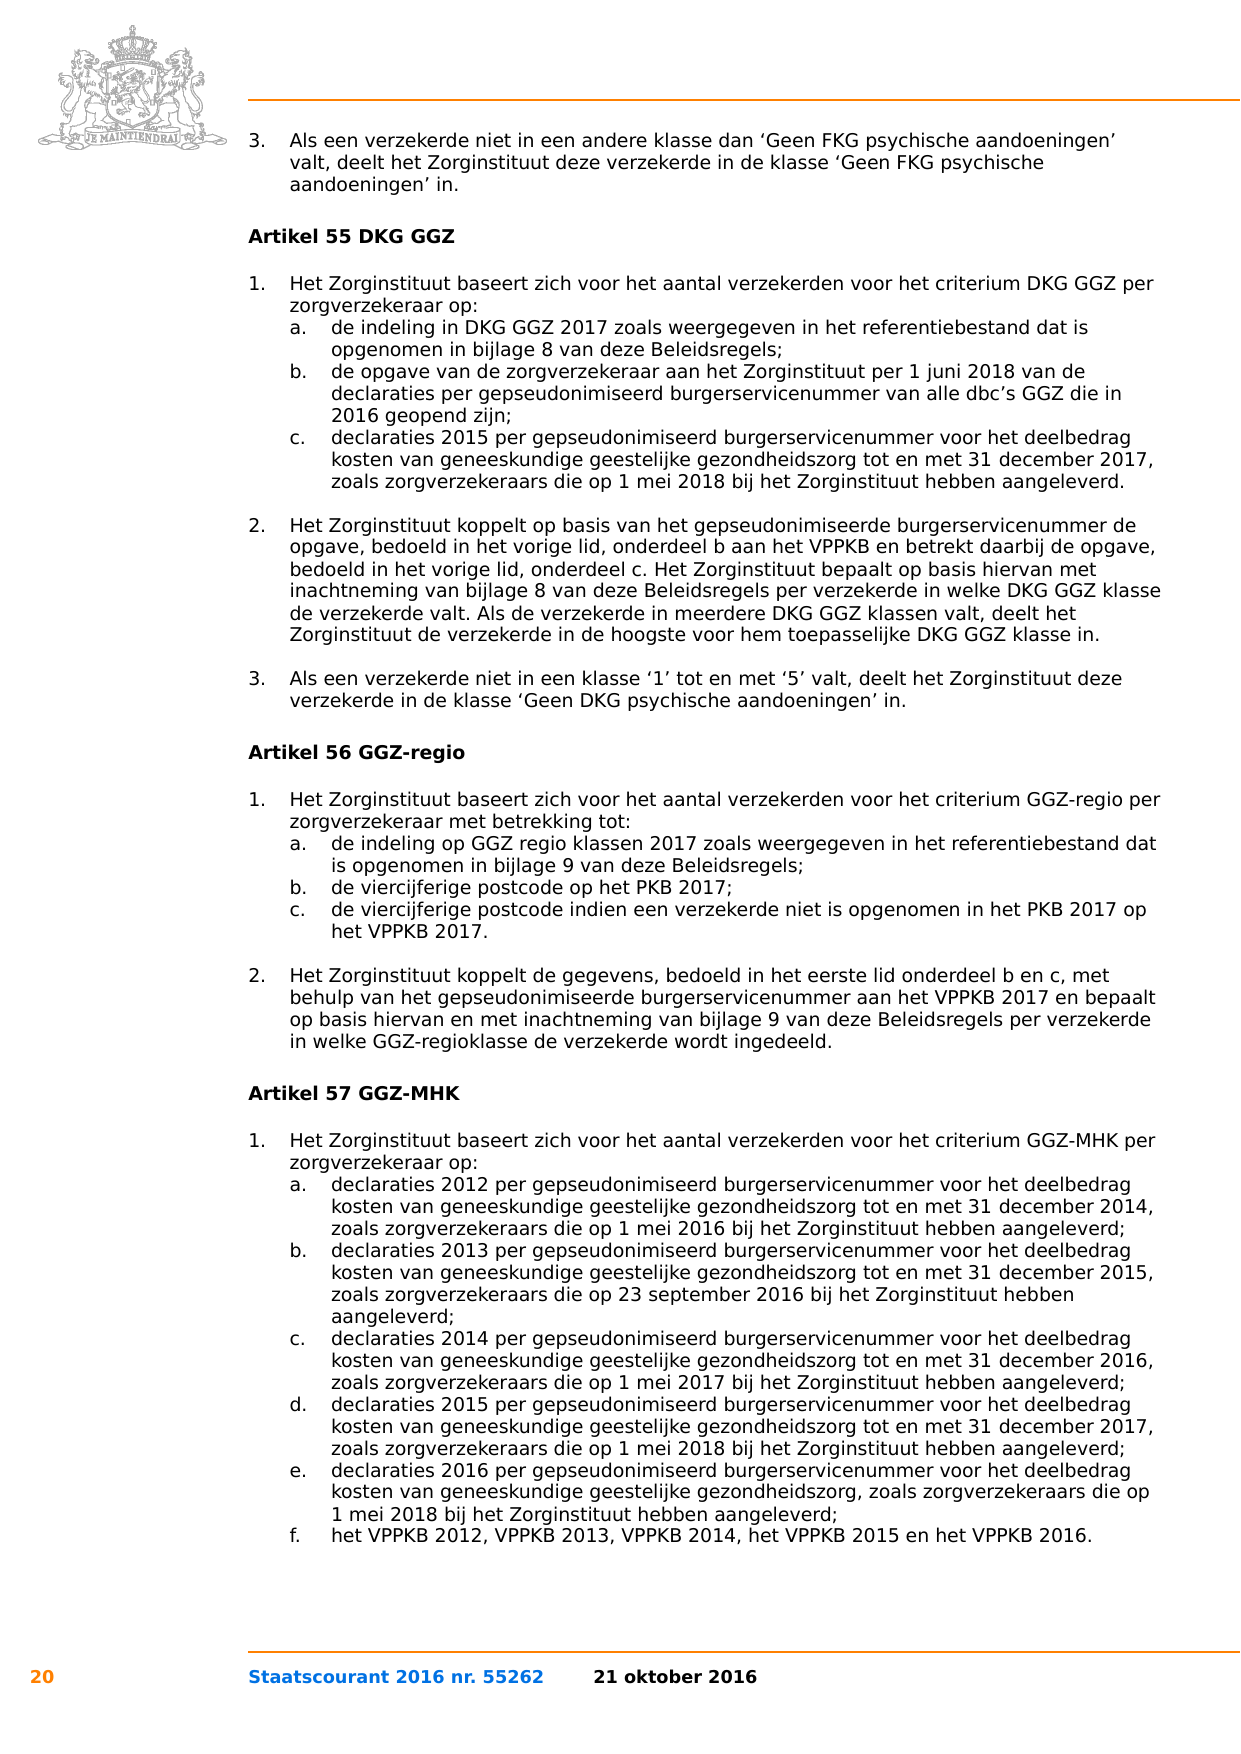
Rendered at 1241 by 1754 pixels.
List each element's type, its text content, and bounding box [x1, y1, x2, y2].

text 1. Het Zorginstituut baseert zich voor het aantal verzekerden voor het criterium GGZ-MHK per zorgverzekeraar op: [248, 1130, 1163, 1174]
text 1. Het Zorginstituut baseert zich voor het aantal verzekerden voor het criterium DKG GGZ per zorgverzekeraar op: [248, 273, 1163, 317]
text d. declaraties 2015 per gepseudonimiseerd burgerservicenummer voor het deelbedrag kosten van geneeskundige geestelijke gezondheidszorg tot en met 31 december 2017, zoals zorgverzekeraars die op 1 mei 2018 bij het Zorginstituut hebben aangeleverd; [289, 1393, 1163, 1459]
text b. de opgave van de zorgverzekeraar aan het Zorginstituut per 1 juni 2018 van de declaraties per gepseudonimiseerd burgerservicenummer van alle dbc’s GGZ die in 2016 geopend zijn; [289, 361, 1163, 427]
text b. declaraties 2013 per gepseudonimiseerd burgerservicenummer voor het deelbedrag kosten van geneeskundige geestelijke gezondheidszorg tot en met 31 december 2015, zoals zorgverzekeraars die op 23 september 2016 bij het Zorginstituut hebben aangeleverd; [289, 1240, 1163, 1328]
text 2. Het Zorginstituut koppelt de gegevens, bedoeld in het eerste lid onderdeel b en c, met behulp van het gepseudonimiseerde burgerservicenummer aan het VPPKB 2017 en bepaalt op basis hiervan en met inachtneming van bijlage 9 van deze Beleidsregels per verzekerde in welke GGZ-regioklasse de verzekerde wordt ingedeeld. [248, 965, 1163, 1053]
text 2. Het Zorginstituut koppelt op basis van het gepseudonimiseerde burgerservicenummer de opgave, bedoeld in het vorige lid, onderdeel b aan het VPPKB en betrekt daarbij de opgave, bedoeld in het vorige lid, onderdeel c. Het Zorginstituut bepaalt op basis hiervan met inachtneming van bijlage 8 van deze Beleidsregels per verzekerde in welke DKG GGZ klasse de verzekerde valt. Als de verzekerde in meerdere DKG GGZ klassen valt, deelt het Zorginstituut de verzekerde in de hoogste voor hem toepasselijke DKG GGZ klasse in. [248, 514, 1163, 646]
text 1. Het Zorginstituut baseert zich voor het aantal verzekerden voor het criterium GGZ-regio per zorgverzekeraar met betrekking tot: [248, 789, 1163, 833]
text a. de indeling op GGZ regio klassen 2017 zoals weergegeven in het referentiebestand dat is opgenomen in bijlage 9 van deze Beleidsregels; [289, 833, 1163, 877]
text f. het VPPKB 2012, VPPKB 2013, VPPKB 2014, het VPPKB 2015 en het VPPKB 2016. [289, 1525, 1163, 1547]
subtitle Artikel 56 GGZ-regio [248, 742, 1163, 764]
text b. de viercijferige postcode op het PKB 2017; [289, 877, 1163, 899]
text c. declaraties 2014 per gepseudonimiseerd burgerservicenummer voor het deelbedrag kosten van geneeskundige geestelijke gezondheidszorg tot en met 31 december 2016, zoals zorgverzekeraars die op 1 mei 2017 bij het Zorginstituut hebben aangeleverd; [289, 1328, 1163, 1393]
text 3. Als een verzekerde niet in een klasse ‘1’ tot en met ‘5’ valt, deelt het Zorginstituut deze verzekerde in de klasse ‘Geen DKG psychische aandoeningen’ in. [248, 668, 1163, 712]
text e. declaraties 2016 per gepseudonimiseerd burgerservicenummer voor het deelbedrag kosten van geneeskundige geestelijke gezondheidszorg, zoals zorgverzekeraars die op 1 mei 2018 bij het Zorginstituut hebben aangeleverd; [289, 1459, 1163, 1525]
subtitle Artikel 57 GGZ-MHK [248, 1083, 1163, 1105]
text c. de viercijferige postcode indien een verzekerde niet is opgenomen in het PKB 2017 op het VPPKB 2017. [289, 899, 1163, 943]
text 3. Als een verzekerde niet in een andere klasse dan ‘Geen FKG psychische aandoeningen’ valt, deelt het Zorginstituut deze verzekerde in de klasse ‘Geen FKG psychische aandoeningen’ in. [248, 130, 1163, 196]
text c. declaraties 2015 per gepseudonimiseerd burgerservicenummer voor het deelbedrag kosten van geneeskundige geestelijke gezondheidszorg tot en met 31 december 2017, zoals zorgverzekeraars die op 1 mei 2018 bij het Zorginstituut hebben aangeleverd. [289, 427, 1163, 493]
picture [38, 25, 227, 150]
text a. declaraties 2012 per gepseudonimiseerd burgerservicenummer voor het deelbedrag kosten van geneeskundige geestelijke gezondheidszorg tot en met 31 december 2014, zoals zorgverzekeraars die op 1 mei 2016 bij het Zorginstituut hebben aangeleverd; [289, 1174, 1163, 1240]
subtitle Artikel 55 DKG GGZ [248, 226, 1163, 248]
text a. de indeling in DKG GGZ 2017 zoals weergegeven in het referentiebestand dat is opgenomen in bijlage 8 van deze Beleidsregels; [289, 317, 1163, 361]
